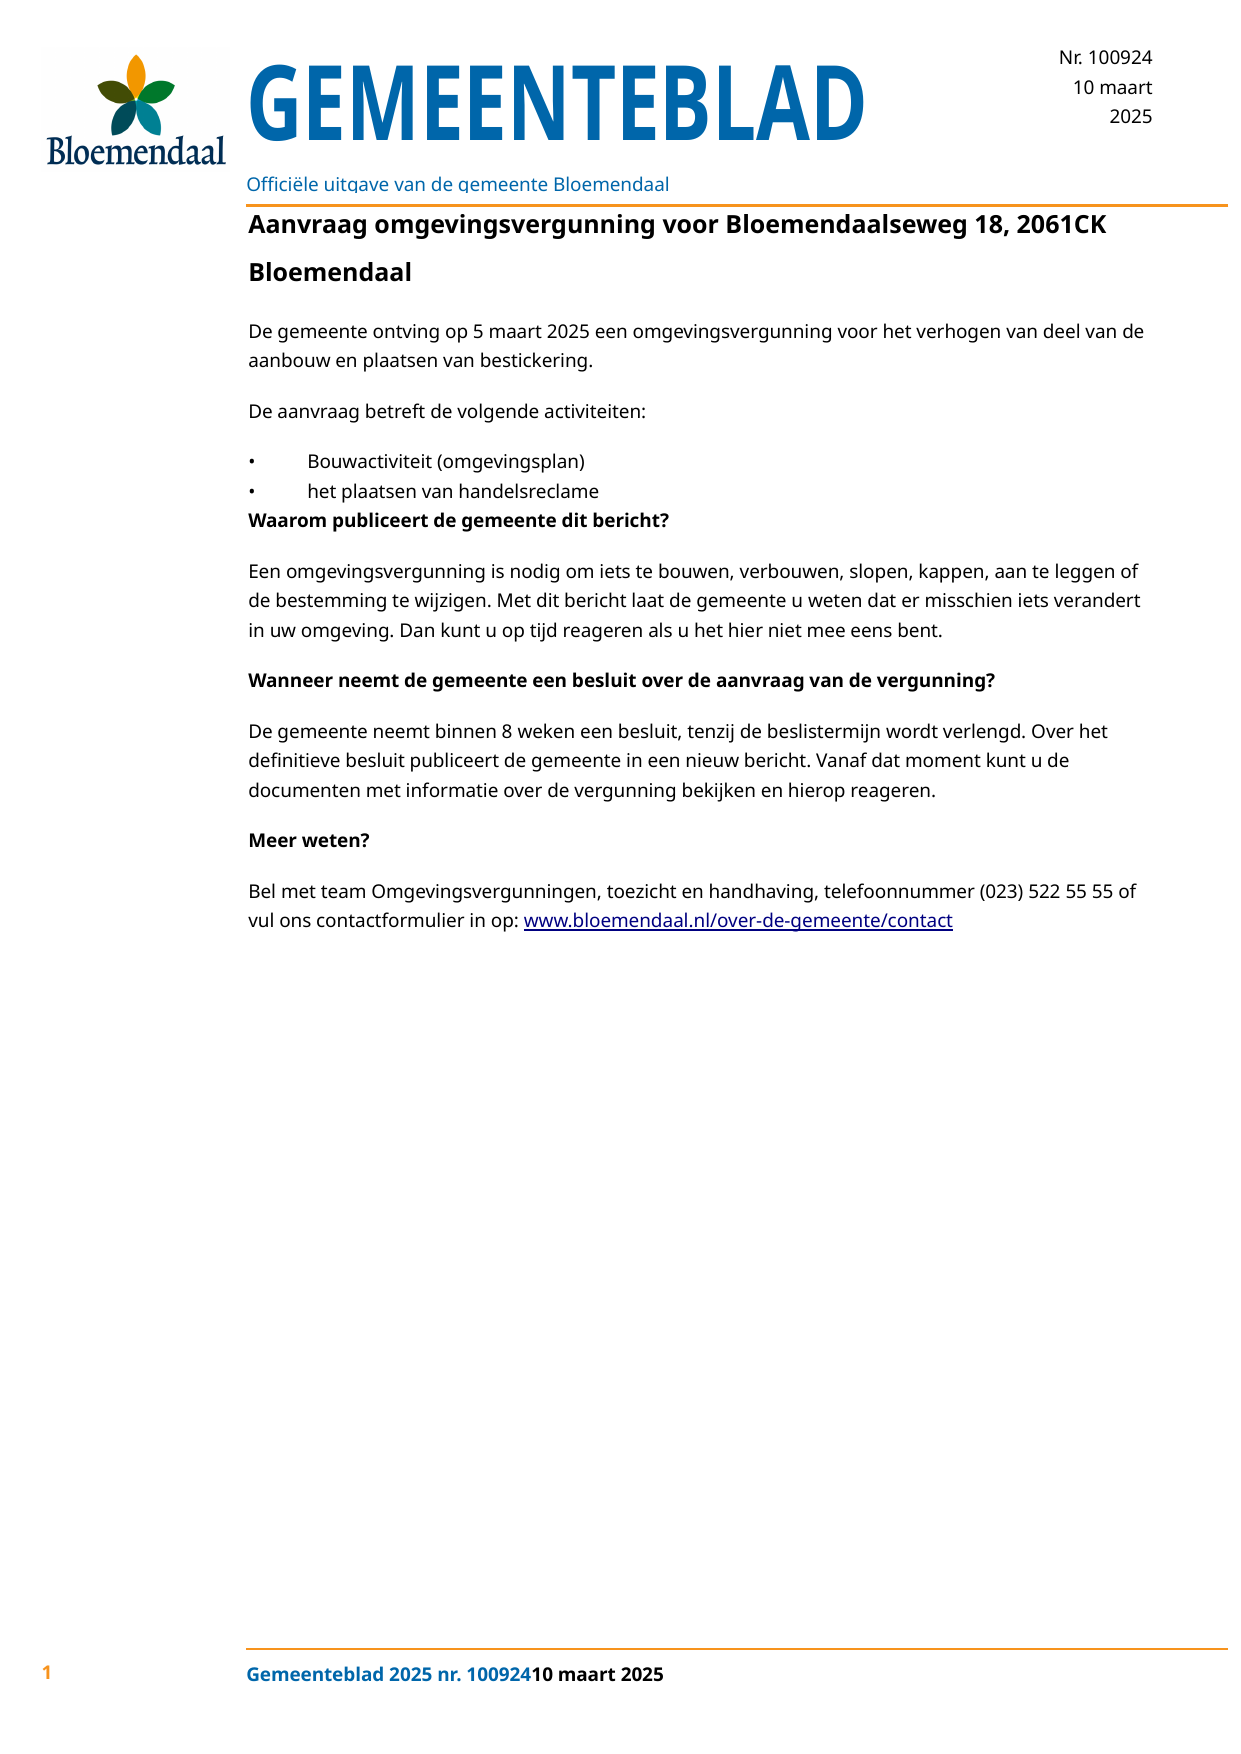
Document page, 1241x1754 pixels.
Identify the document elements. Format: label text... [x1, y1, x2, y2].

text De aanvraag betreft de volgende activiteiten: [248, 398, 1152, 424]
text Waarom publiceert de gemeente dit bericht? [248, 507, 1152, 533]
picture [41, 47, 231, 172]
text Meer weten? [248, 827, 1152, 853]
list Bouwactiviteit (omgevingsplan) [248, 448, 1152, 474]
text De gemeente ontving op 5 maart 2025 een omgevingsvergunning voor het verhogen van deel van de aanbouw en plaatsen van bestickering. [248, 318, 1152, 373]
list het plaatsen van handelsreclame [248, 478, 1152, 504]
text Aanvraag omgevingsvergunning voor Bloemendaalseweg 18, 2061CK Bloemendaal [248, 207, 1152, 288]
text De gemeente neemt binnen 8 weken een besluit, tenzij de beslistermijn wordt verlengd. Over het definitieve besluit publiceert de gemeente in een nieuw bericht. Vanaf dat moment kunt u de documenten met informatie over de vergunning bekijken en hierop reageren. [248, 718, 1152, 803]
text Een omgevingsvergunning is nodig om iets te bouwen, verbouwen, slopen, kappen, aan te leggen of de bestemming te wijzigen. Met dit bericht laat de gemeente u weten dat er misschien iets verandert in uw omgeving. Dan kunt u op tijd reageren als u het hier niet mee eens bent. [248, 558, 1152, 643]
text Bel met team Omgevingsvergunningen, toezicht en handhaving, telefoonnummer (023) 522 55 55 of vul ons contactformulier in op: www.bloemendaal.nl/over-de-gemeente/contact [248, 878, 1152, 933]
text Wanneer neemt de gemeente een besluit over de aanvraag van de vergunning? [248, 667, 1152, 693]
